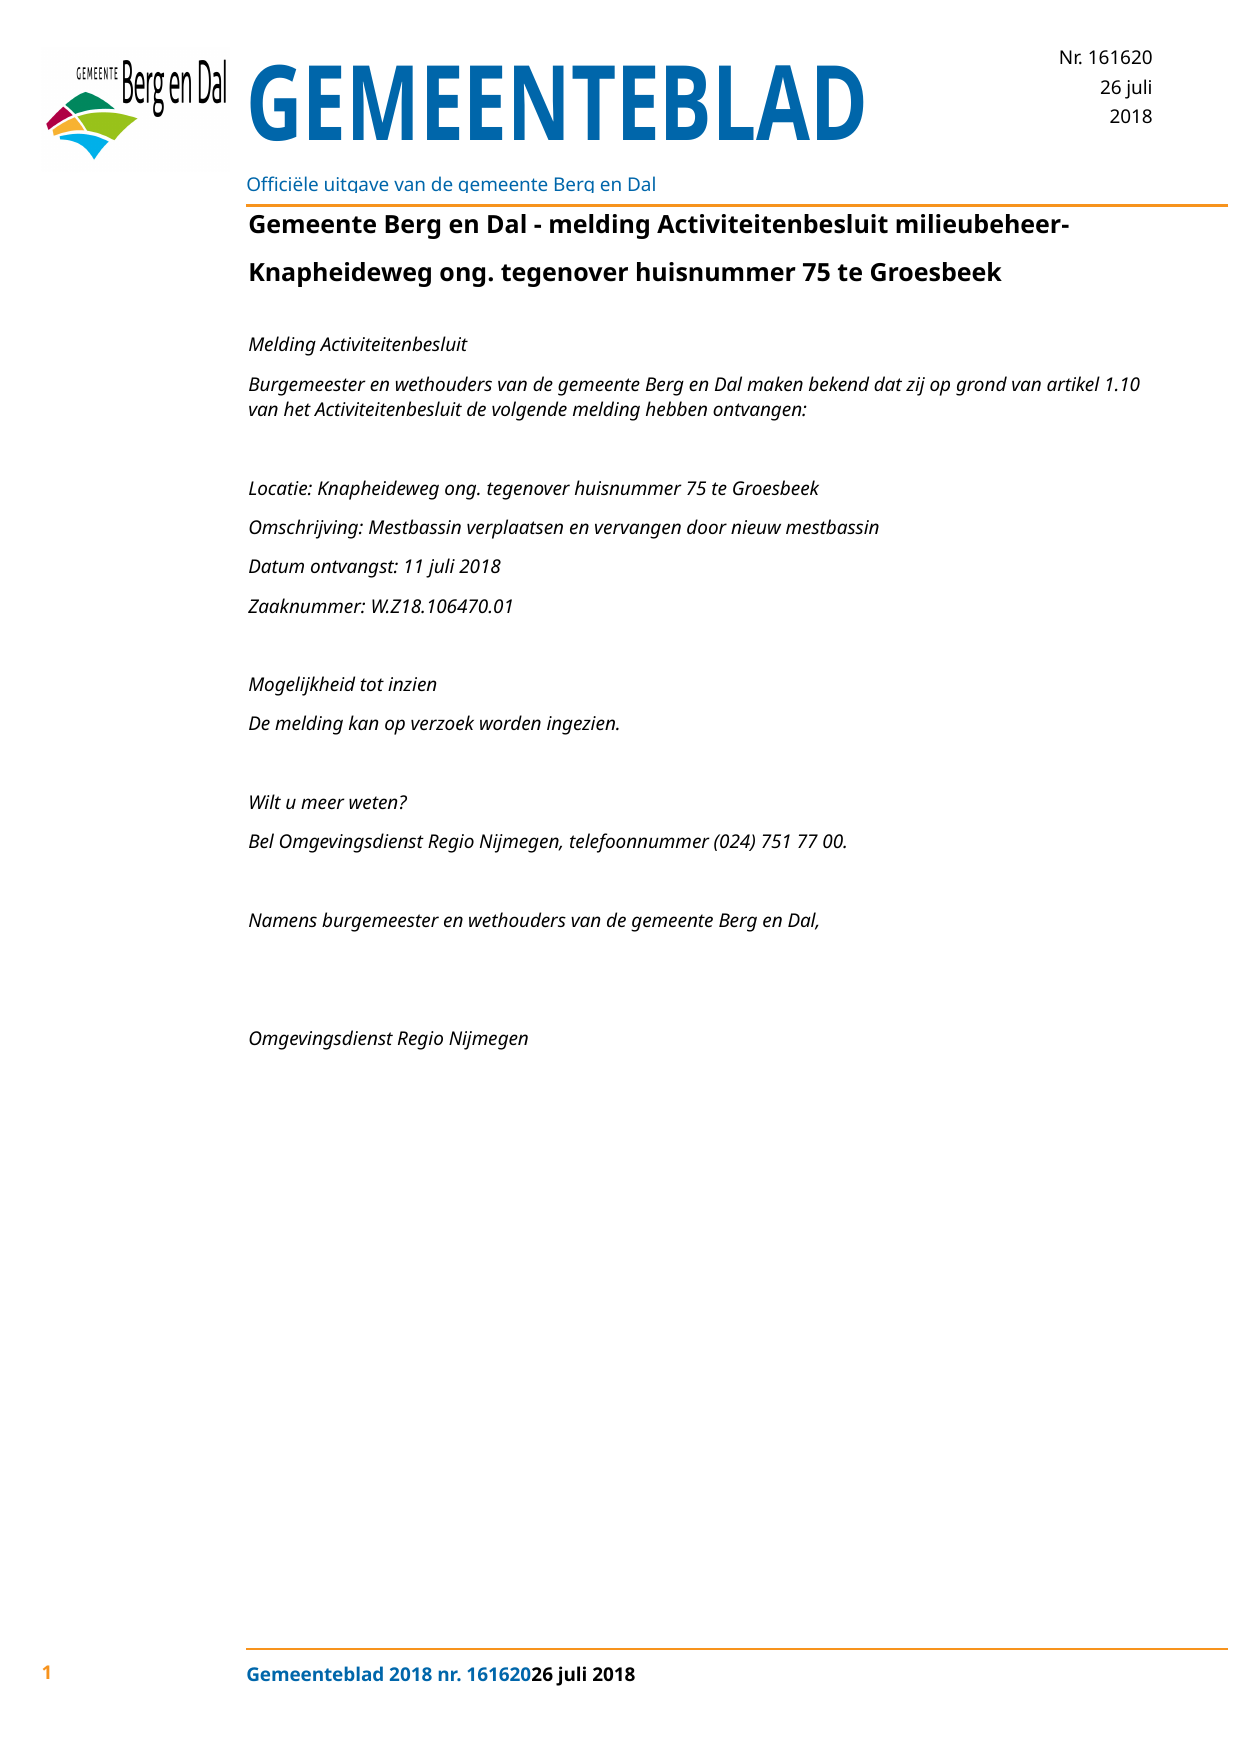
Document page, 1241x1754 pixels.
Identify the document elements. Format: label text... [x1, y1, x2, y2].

text Wilt u meer weten? [248, 789, 1152, 815]
text Bel Omgevingsdienst Regio Nijmegen, telefoonnummer (024) 751 77 00. [248, 828, 1152, 854]
text Mogelijkheid tot inzien [248, 671, 1152, 697]
text Zaaknummer: W.Z18.106470.01 [248, 593, 1152, 618]
text Omschrijving: Mestbassin verplaatsen en vervangen door nieuw mestbassin [248, 514, 1152, 540]
text Omgevingsdienst Regio Nijmegen [248, 1025, 1152, 1051]
text Locatie: Knapheideweg ong. tegenover huisnummer 75 te Groesbeek [248, 475, 1152, 501]
text De melding kan op verzoek worden ingezien. [248, 711, 1152, 736]
text Burgemeester en wethouders van de gemeente Berg en Dal maken bekend dat zij op grond van artikel 1.10 van het Activiteitenbesluit de volgende melding hebben ontvangen: [248, 371, 1152, 422]
text Gemeente Berg en Dal - melding Activiteitenbesluit milieubeheer- Knapheideweg ong. tegenover huisnummer 75 te Groesbeek [248, 207, 1152, 288]
text Namens burgemeester en wethouders van de gemeente Berg en Dal, [248, 907, 1152, 933]
text Datum ontvangst: 11 juli 2018 [248, 553, 1152, 579]
picture [41, 47, 231, 172]
text Melding Activiteitenbesluit [248, 331, 1152, 357]
